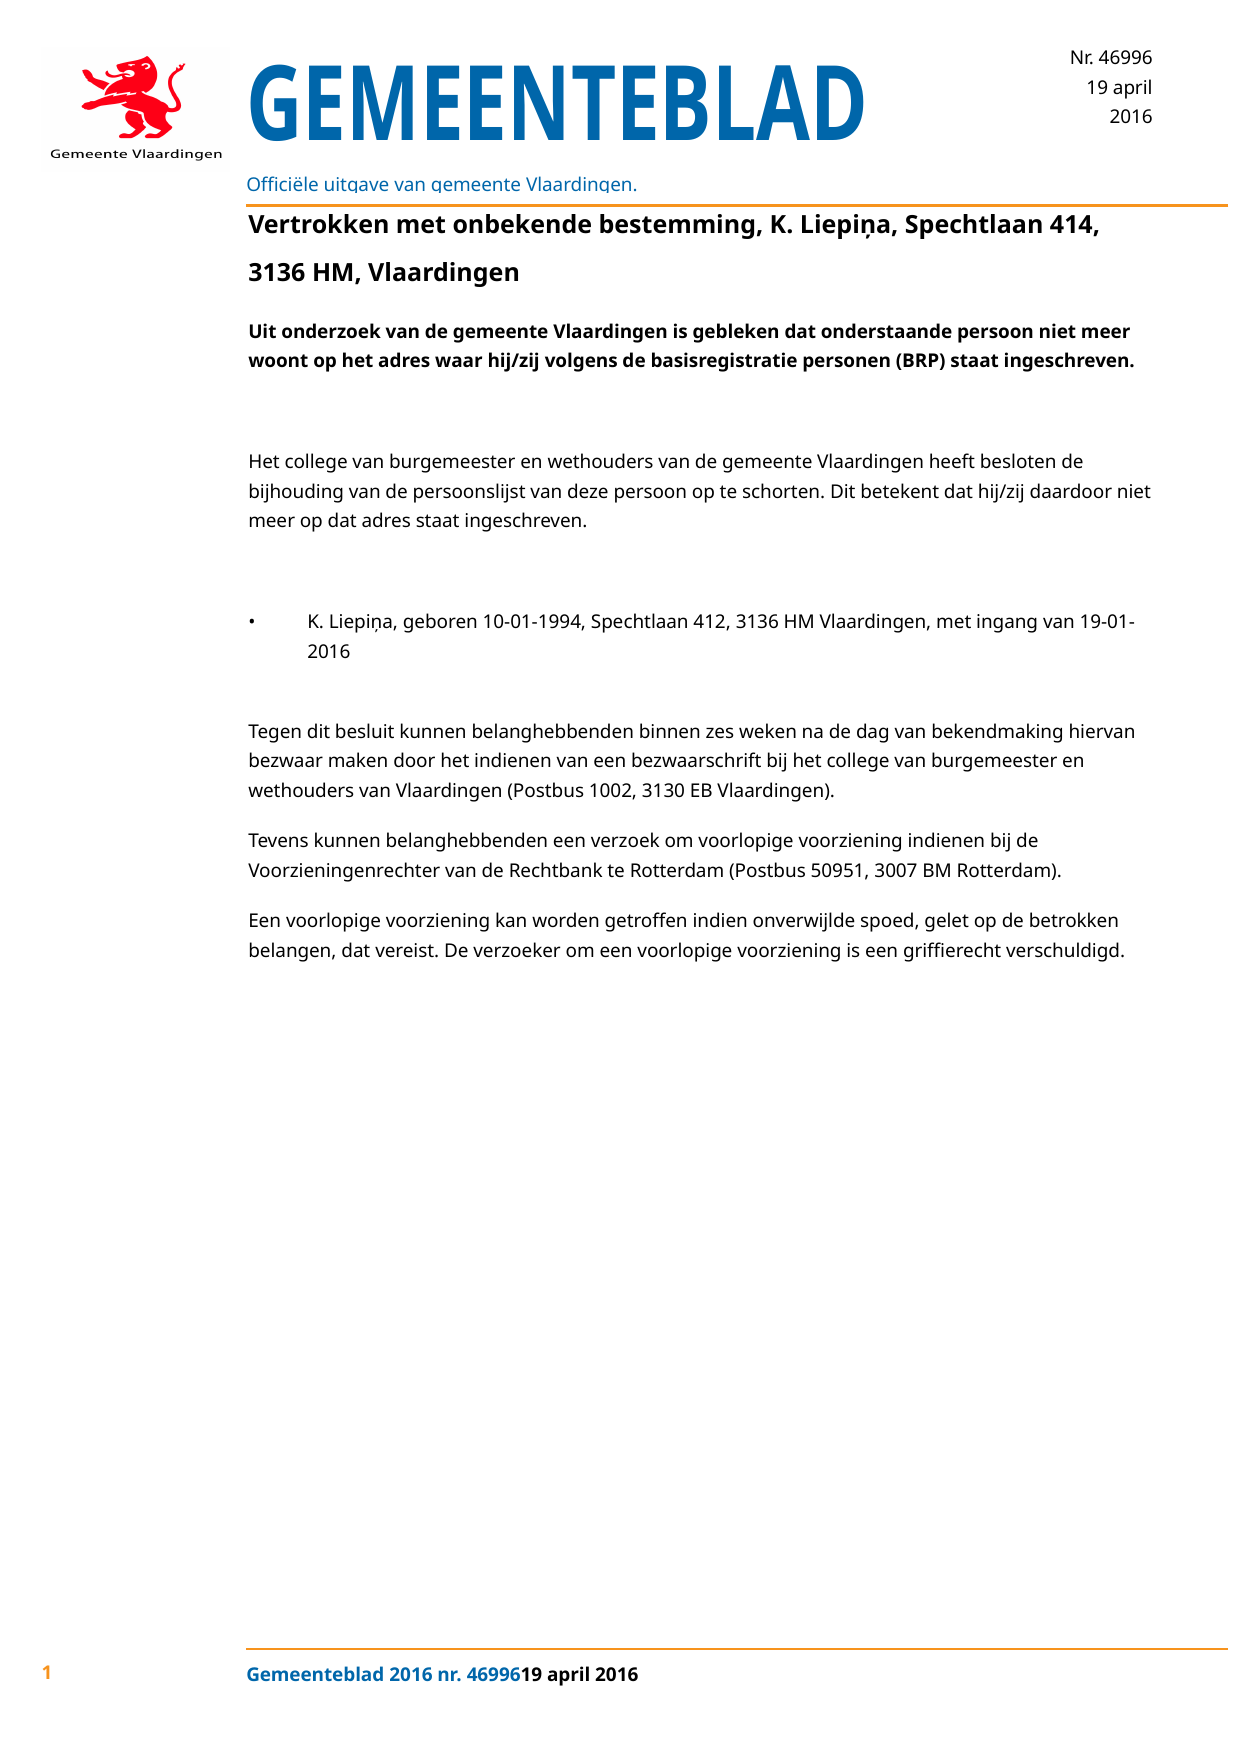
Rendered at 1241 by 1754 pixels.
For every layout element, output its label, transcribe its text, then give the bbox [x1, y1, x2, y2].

picture [41, 47, 231, 172]
text Vertrokken met onbekende bestemming, K. Liepiņa, Spechtlaan 414, 3136 HM, Vlaardingen [248, 207, 1152, 288]
text Uit onderzoek van de gemeente Vlaardingen is gebleken dat onderstaande persoon niet meer woont op het adres waar hij/zij volgens de basisregistratie personen (BRP) staat ingeschreven. [248, 318, 1152, 373]
text Tegen dit besluit kunnen belanghebbenden binnen zes weken na de dag van bekendmaking hiervan bezwaar maken door het indienen van een bezwaarschrift bij het college van burgemeester en wethouders van Vlaardingen (Postbus 1002, 3130 EB Vlaardingen). [248, 718, 1152, 803]
text Het college van burgemeester en wethouders van de gemeente Vlaardingen heeft besloten de bijhouding van de persoonslijst van deze persoon op te schorten. Dit betekent dat hij/zij daardoor niet meer op dat adres staat ingeschreven. [248, 448, 1152, 533]
text Tevens kunnen belanghebbenden een verzoek om voorlopige voorziening indienen bij de Voorzieningenrechter van de Rechtbank te Rotterdam (Postbus 50951, 3007 BM Rotterdam). [248, 827, 1152, 883]
list K. Liepiņa, geboren 10-01-1994, Spechtlaan 412, 3136 HM Vlaardingen, met ingang van 19-01-2016 [248, 608, 1152, 664]
text Een voorlopige voorziening kan worden getroffen indien onverwijlde spoed, gelet op de betrokken belangen, dat vereist. De verzoeker om een voorlopige voorziening is een griffierecht verschuldigd. [248, 907, 1152, 963]
